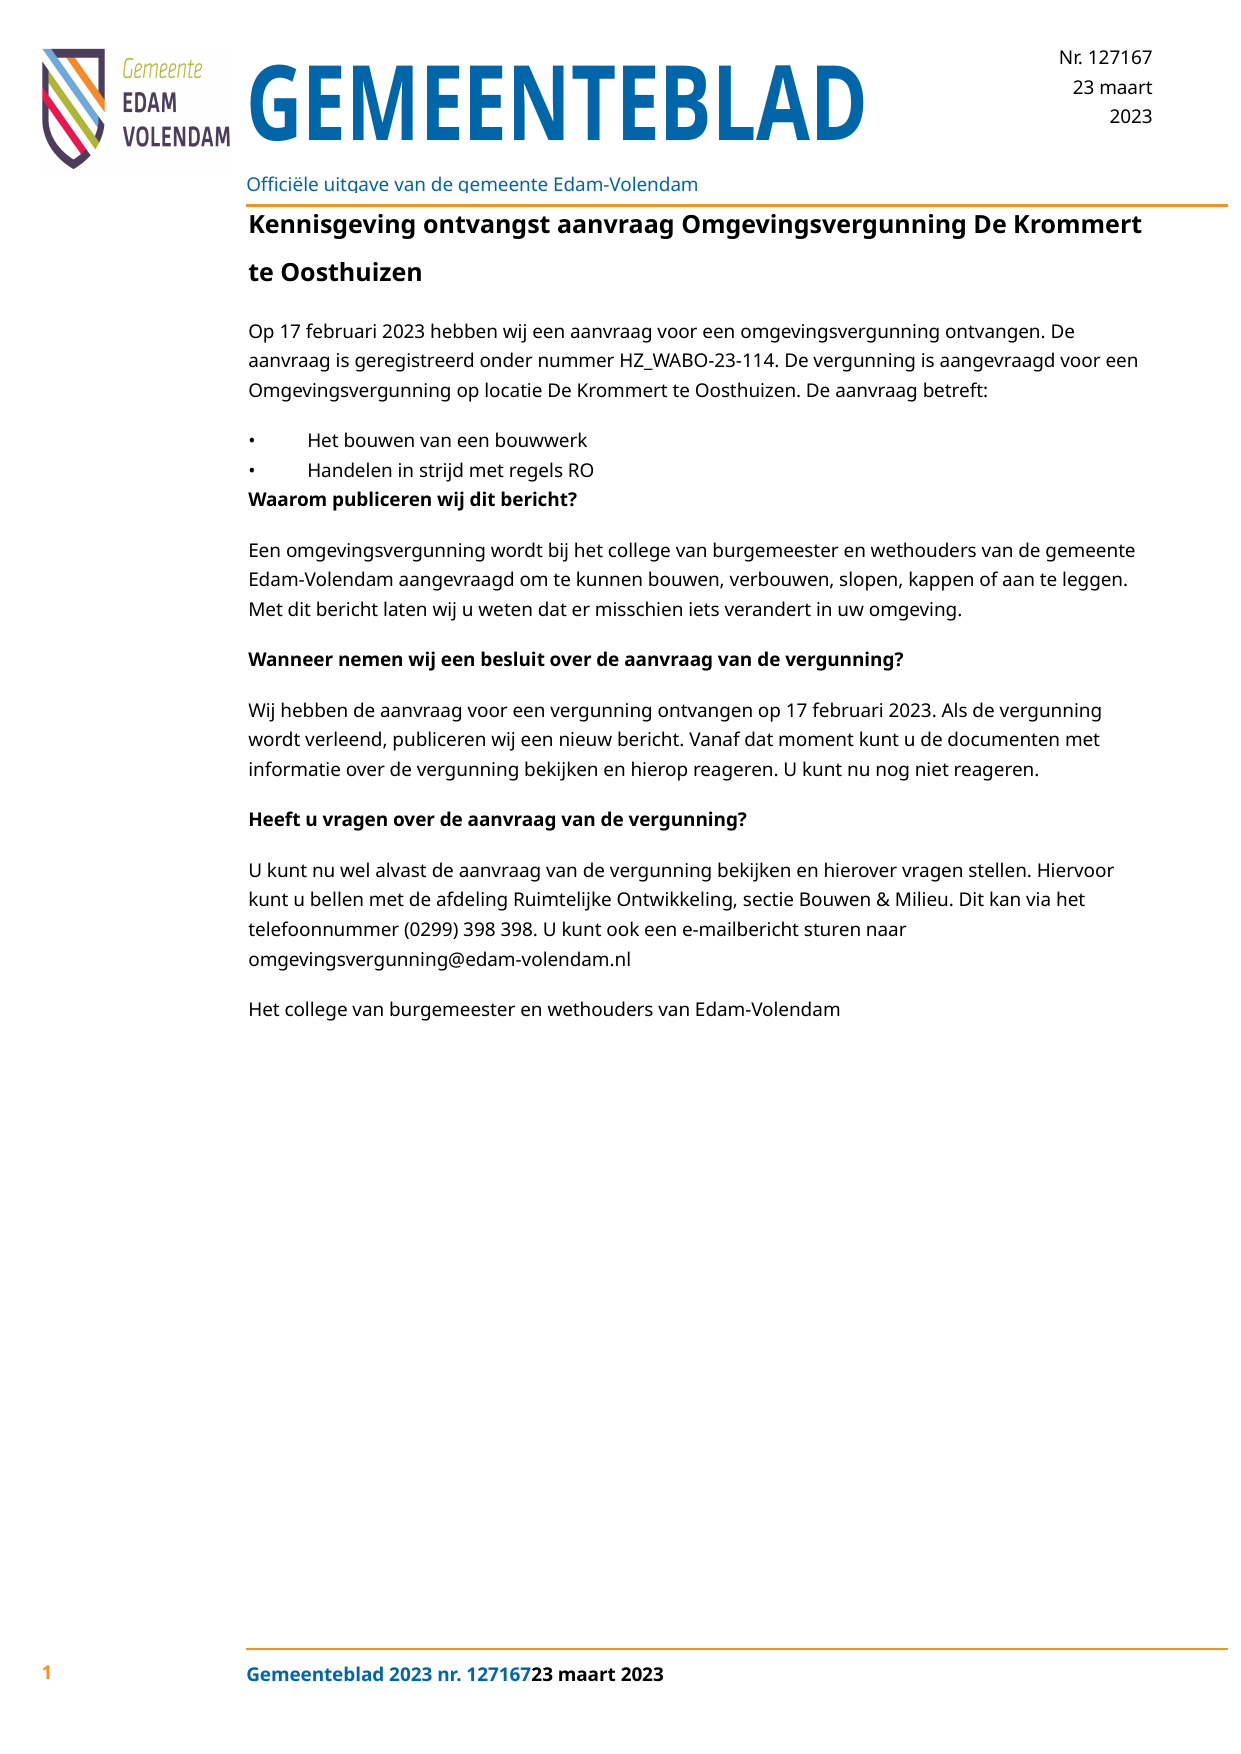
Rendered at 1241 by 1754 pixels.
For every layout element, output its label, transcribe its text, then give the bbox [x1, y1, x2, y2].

text Een omgevingsvergunning wordt bij het college van burgemeester en wethouders van de gemeente Edam-Volendam aangevraagd om te kunnen bouwen, verbouwen, slopen, kappen of aan te leggen. Met dit bericht laten wij u weten dat er misschien iets verandert in uw omgeving. [248, 537, 1152, 622]
text Wij hebben de aanvraag voor een vergunning ontvangen op 17 februari 2023. Als de vergunning wordt verleend, publiceren wij een nieuw bericht. Vanaf dat moment kunt u de documenten met informatie over de vergunning bekijken en hierop reageren. U kunt nu nog niet reageren. [248, 697, 1152, 782]
list Het bouwen van een bouwwerk [248, 427, 1152, 453]
picture [41, 47, 231, 172]
text U kunt nu wel alvast de aanvraag van de vergunning bekijken en hierover vragen stellen. Hiervoor kunt u bellen met de afdeling Ruimtelijke Ontwikkeling, sectie Bouwen & Milieu. Dit kan via het telefoonnummer (0299) 398 398. U kunt ook een e-mailbericht sturen naar omgevingsvergunning@edam-volendam.nl [248, 857, 1152, 972]
text Kennisgeving ontvangst aanvraag Omgevingsvergunning De Krommert te Oosthuizen [248, 207, 1152, 288]
text Op 17 februari 2023 hebben wij een aanvraag voor een omgevingsvergunning ontvangen. De aanvraag is geregistreerd onder nummer HZ_WABO-23-114. De vergunning is aangevraagd voor een Omgevingsvergunning op locatie De Krommert te Oosthuizen. De aanvraag betreft: [248, 318, 1152, 403]
text Het college van burgemeester en wethouders van Edam-Volendam [248, 996, 1152, 1022]
list Handelen in strijd met regels RO [248, 457, 1152, 483]
text Waarom publiceren wij dit bericht? [248, 487, 1152, 512]
text Wanneer nemen wij een besluit over de aanvraag van de vergunning? [248, 647, 1152, 672]
text Heeft u vragen over de aanvraag van de vergunning? [248, 807, 1152, 832]
